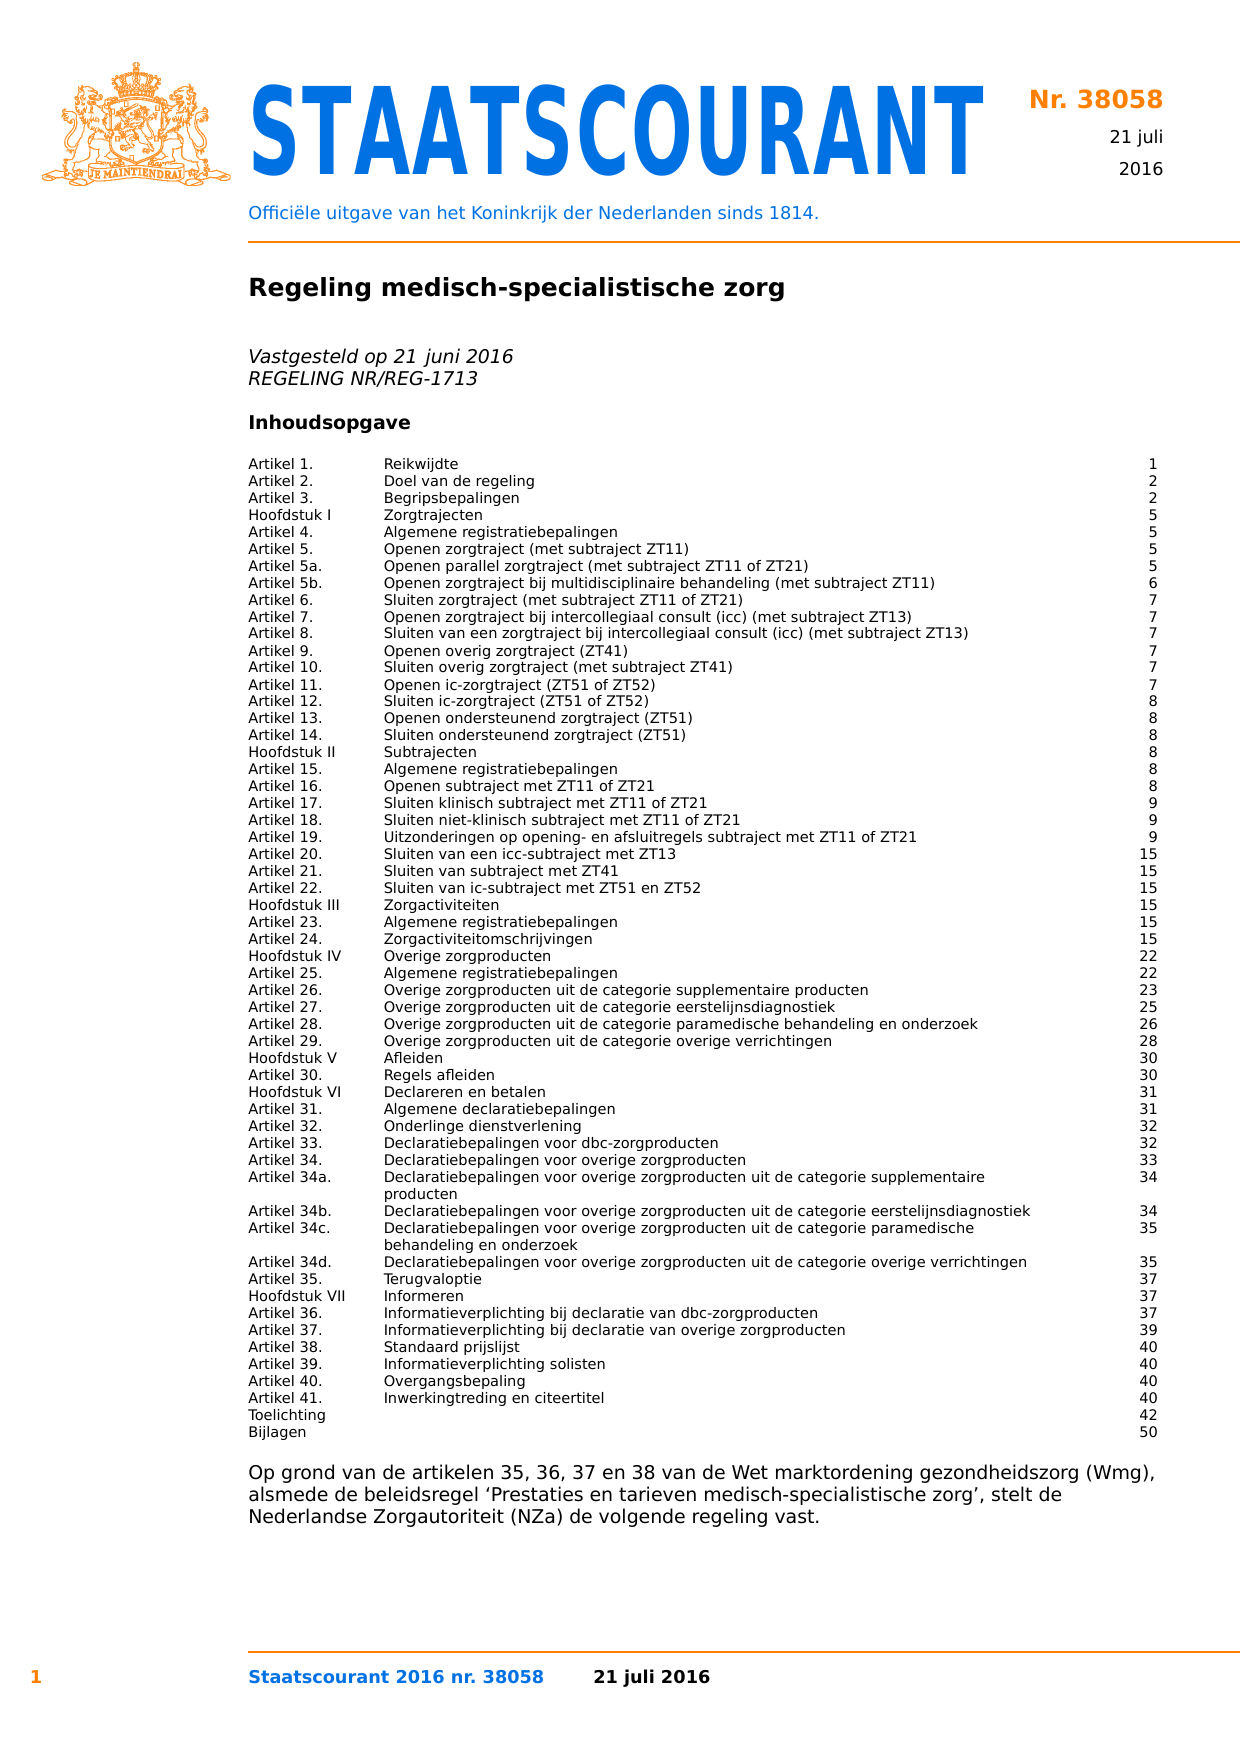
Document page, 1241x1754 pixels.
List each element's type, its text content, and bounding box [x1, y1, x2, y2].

table_cell Artikel 35. [248, 1271, 377, 1288]
table_cell 40 [1065, 1356, 1163, 1372]
table_cell 23 [1065, 982, 1163, 999]
table_cell Artikel 11. [248, 676, 377, 693]
table_cell 40 [1065, 1373, 1163, 1389]
table_cell Sluiten overig zorgtraject (met subtraject ZT41) [378, 659, 1065, 676]
table_cell Declaratiebepalingen voor overige zorgproducten uit de categorie overige verrichtingen [378, 1254, 1065, 1271]
table_cell Artikel 2. [248, 473, 377, 489]
table_cell Artikel 23. [248, 914, 377, 931]
table_cell Sluiten van een icc-subtraject met ZT13 [378, 846, 1065, 863]
table_cell Zorgtrajecten [378, 507, 1065, 523]
table_cell 7 [1065, 676, 1163, 693]
table_cell 9 [1065, 812, 1163, 829]
table_cell 15 [1065, 897, 1163, 914]
table_cell Algemene registratiebepalingen [378, 965, 1065, 982]
table_cell Uitzonderingen op opening- en afsluitregels subtraject met ZT11 of ZT21 [378, 829, 1065, 846]
table_cell Sluiten ic-zorgtraject (ZT51 of ZT52) [378, 693, 1065, 710]
table_cell Artikel 14. [248, 727, 377, 744]
table_cell Artikel 41. [248, 1390, 377, 1406]
table_cell 6 [1065, 575, 1163, 591]
table_cell 15 [1065, 931, 1163, 948]
text Inhoudsopgave [248, 412, 1163, 434]
table_cell Artikel 7. [248, 609, 377, 625]
table_cell Artikel 12. [248, 693, 377, 710]
table_cell Hoofdstuk IV [248, 948, 377, 965]
table_cell Sluiten ondersteunend zorgtraject (ZT51) [378, 727, 1065, 744]
table_cell Artikel 22. [248, 880, 377, 897]
table_cell Zorgactiviteitomschrijvingen [378, 931, 1065, 948]
table_cell Artikel 9. [248, 643, 377, 659]
table_cell Bijlagen [248, 1424, 377, 1440]
table_cell 7 [1065, 659, 1163, 676]
table_header Artikel 1. [248, 456, 377, 473]
table_cell 33 [1065, 1152, 1163, 1169]
table_cell Officiële uitgave van het Koninkrijk der Nederlanden sinds 1814. [248, 203, 1240, 241]
table_cell 8 [1065, 761, 1163, 778]
table_cell Artikel 31. [248, 1101, 377, 1118]
table_cell Artikel 13. [248, 710, 377, 727]
table_cell 32 [1065, 1118, 1163, 1135]
table_cell Artikel 6. [248, 591, 377, 608]
table_cell Artikel 15. [248, 761, 377, 778]
table_cell Artikel 33. [248, 1135, 377, 1152]
table_cell Artikel 34a. [248, 1169, 377, 1203]
table_cell 15 [1065, 846, 1163, 863]
table_cell Openen subtraject met ZT11 of ZT21 [378, 778, 1065, 795]
picture [41, 62, 231, 186]
table_cell Declareren en betalen [378, 1084, 1065, 1101]
table_cell Artikel 34. [248, 1152, 377, 1169]
table_cell Overige zorgproducten uit de categorie eerstelijnsdiagnostiek [378, 999, 1065, 1016]
table_cell 2016 [998, 153, 1240, 203]
table_cell Artikel 16. [248, 778, 377, 795]
table_cell 32 [1065, 1135, 1163, 1152]
table_cell Overgangsbepaling [378, 1373, 1065, 1389]
table_cell Artikel 30. [248, 1067, 377, 1084]
table_cell Sluiten niet-klinisch subtraject met ZT11 of ZT21 [378, 812, 1065, 829]
table_cell Artikel 36. [248, 1305, 377, 1322]
table_cell Sluiten klinisch subtraject met ZT11 of ZT21 [378, 795, 1065, 812]
table_cell 8 [1065, 744, 1163, 761]
table_cell Artikel 24. [248, 931, 377, 948]
table_cell 22 [1065, 948, 1163, 965]
table_cell Standaard prijslijst [378, 1339, 1065, 1356]
table_cell Artikel 28. [248, 1016, 377, 1033]
table_cell 7 [1065, 643, 1163, 659]
table_cell Algemene registratiebepalingen [378, 524, 1065, 541]
table_cell 5 [1065, 524, 1163, 541]
table_cell Sluiten van ic-subtraject met ZT51 en ZT52 [378, 880, 1065, 897]
table_cell 9 [1065, 829, 1163, 846]
table_cell Hoofdstuk V [248, 1050, 377, 1067]
table_cell 5 [1065, 558, 1163, 574]
table_cell Informatieverplichting bij declaratie van overige zorgproducten [378, 1322, 1065, 1338]
table_cell [378, 1424, 1065, 1440]
table_header 1 [1065, 456, 1163, 473]
table_header STAATSCOURANT [248, 62, 998, 203]
table_cell Artikel 38. [248, 1339, 377, 1356]
table_cell Artikel 25. [248, 965, 377, 982]
table_cell 9 [1065, 795, 1163, 812]
table_cell 8 [1065, 778, 1163, 795]
table_header Reikwijdte [378, 456, 1065, 473]
table_cell Doel van de regeling [378, 473, 1065, 489]
table_cell Algemene declaratiebepalingen [378, 1101, 1065, 1118]
table_cell Openen zorgtraject bij multidisciplinaire behandeling (met subtraject ZT11) [378, 575, 1065, 591]
text Vastgesteld op 21 juni 2016 [248, 346, 1163, 368]
table_cell Declaratiebepalingen voor overige zorgproducten uit de categorie supplementaire producten [378, 1169, 1065, 1203]
table_cell 7 [1065, 609, 1163, 625]
table_cell Artikel 39. [248, 1356, 377, 1372]
table_cell 8 [1065, 710, 1163, 727]
table_cell Artikel 5b. [248, 575, 377, 591]
table_cell Artikel 40. [248, 1373, 377, 1389]
table_cell Informeren [378, 1288, 1065, 1304]
table_cell Sluiten zorgtraject (met subtraject ZT11 of ZT21) [378, 591, 1065, 608]
table_cell Overige zorgproducten [378, 948, 1065, 965]
table_cell Artikel 26. [248, 982, 377, 999]
table_cell 5 [1065, 541, 1163, 557]
table_cell 7 [1065, 625, 1163, 642]
table_cell 40 [1065, 1390, 1163, 1406]
table_header Nr. 38058 [998, 62, 1240, 121]
table_cell Artikel 8. [248, 625, 377, 642]
table_cell Sluiten van subtraject met ZT41 [378, 863, 1065, 880]
table_cell Artikel 34d. [248, 1254, 377, 1271]
table_cell Artikel 18. [248, 812, 377, 829]
table_cell Artikel 4. [248, 524, 377, 541]
table_cell Terugvaloptie [378, 1271, 1065, 1288]
table_cell 31 [1065, 1101, 1163, 1118]
table_cell Afleiden [378, 1050, 1065, 1067]
table_cell 34 [1065, 1169, 1163, 1203]
table_cell 5 [1065, 507, 1163, 523]
table_cell 50 [1065, 1424, 1163, 1440]
table_cell Openen overig zorgtraject (ZT41) [378, 643, 1065, 659]
table_cell 30 [1065, 1067, 1163, 1084]
text Op grond van de artikelen 35, 36, 37 en 38 van de Wet marktordening gezondheidszorg (Wmg), alsmede de beleidsregel ‘Prestaties en tarieven medisch-specialistische zorg’, stelt de Nederlandse Zorgautoriteit (NZa) de volgende regeling vast. [248, 1462, 1163, 1528]
table_cell Declaratiebepalingen voor overige zorgproducten uit de categorie paramedische behandeling en onderzoek [378, 1220, 1065, 1254]
table_cell Onderlinge dienstverlening [378, 1118, 1065, 1135]
table_cell Hoofdstuk VI [248, 1084, 377, 1101]
table_cell Artikel 19. [248, 829, 377, 846]
table_cell Artikel 5a. [248, 558, 377, 574]
table_cell 34 [1065, 1203, 1163, 1220]
table_cell Informatieverplichting solisten [378, 1356, 1065, 1372]
table_cell 26 [1065, 1016, 1163, 1033]
table_cell Artikel 20. [248, 846, 377, 863]
table_cell Declaratiebepalingen voor overige zorgproducten uit de categorie eerstelijnsdiagnostiek [378, 1203, 1065, 1220]
table_cell Regels afleiden [378, 1067, 1065, 1084]
table_cell 15 [1065, 880, 1163, 897]
table_cell Artikel 21. [248, 863, 377, 880]
table_cell Hoofdstuk III [248, 897, 377, 914]
table_cell Hoofdstuk II [248, 744, 377, 761]
table_cell Overige zorgproducten uit de categorie paramedische behandeling en onderzoek [378, 1016, 1065, 1033]
table_cell 42 [1065, 1406, 1163, 1423]
table_cell Informatieverplichting bij declaratie van dbc-zorgproducten [378, 1305, 1065, 1322]
table_cell Artikel 27. [248, 999, 377, 1016]
table_cell Openen ic-zorgtraject (ZT51 of ZT52) [378, 676, 1065, 693]
table_cell Inwerkingtreding en citeertitel [378, 1390, 1065, 1406]
table_cell 15 [1065, 914, 1163, 931]
table_cell 37 [1065, 1271, 1163, 1288]
table_cell Overige zorgproducten uit de categorie supplementaire producten [378, 982, 1065, 999]
table_cell Declaratiebepalingen voor overige zorgproducten [378, 1152, 1065, 1169]
table_cell Openen zorgtraject bij intercollegiaal consult (icc) (met subtraject ZT13) [378, 609, 1065, 625]
table_cell 2 [1065, 473, 1163, 489]
table_cell Declaratiebepalingen voor dbc-zorgproducten [378, 1135, 1065, 1152]
table_cell Overige zorgproducten uit de categorie overige verrichtingen [378, 1033, 1065, 1050]
table_cell Artikel 5. [248, 541, 377, 557]
table_cell 40 [1065, 1339, 1163, 1356]
subtitle Regeling medisch-specialistische zorg [248, 273, 1163, 302]
table_cell Algemene registratiebepalingen [378, 914, 1065, 931]
table_cell 37 [1065, 1305, 1163, 1322]
table_cell 37 [1065, 1288, 1163, 1304]
table_cell 31 [1065, 1084, 1163, 1101]
table_cell 39 [1065, 1322, 1163, 1338]
table_cell 2 [1065, 490, 1163, 507]
table_cell Openen ondersteunend zorgtraject (ZT51) [378, 710, 1065, 727]
table_cell 15 [1065, 863, 1163, 880]
table_cell Artikel 34b. [248, 1203, 377, 1220]
table_header [25, 62, 248, 241]
table_cell Artikel 34c. [248, 1220, 377, 1254]
text REGELING NR/REG-1713 [248, 368, 1163, 390]
table_cell Openen parallel zorgtraject (met subtraject ZT11 of ZT21) [378, 558, 1065, 574]
table_cell [378, 1406, 1065, 1423]
table_cell Artikel 37. [248, 1322, 377, 1338]
table_cell Algemene registratiebepalingen [378, 761, 1065, 778]
table_cell 30 [1065, 1050, 1163, 1067]
table_cell Artikel 17. [248, 795, 377, 812]
table_cell Zorgactiviteiten [378, 897, 1065, 914]
table_cell Artikel 29. [248, 1033, 377, 1050]
table_cell Begripsbepalingen [378, 490, 1065, 507]
table_cell Artikel 3. [248, 490, 377, 507]
table_cell 25 [1065, 999, 1163, 1016]
table_cell 7 [1065, 591, 1163, 608]
table_cell Hoofdstuk I [248, 507, 377, 523]
table_cell Hoofdstuk VII [248, 1288, 377, 1304]
table_cell Subtrajecten [378, 744, 1065, 761]
table_cell Artikel 32. [248, 1118, 377, 1135]
table_cell Openen zorgtraject (met subtraject ZT11) [378, 541, 1065, 557]
table_cell 8 [1065, 693, 1163, 710]
table_cell 35 [1065, 1254, 1163, 1271]
table_cell 21 juli [998, 121, 1240, 153]
table_cell 35 [1065, 1220, 1163, 1254]
table_cell 28 [1065, 1033, 1163, 1050]
table_cell 8 [1065, 727, 1163, 744]
table_cell Toelichting [248, 1406, 377, 1423]
table_cell 22 [1065, 965, 1163, 982]
table_cell Sluiten van een zorgtraject bij intercollegiaal consult (icc) (met subtraject ZT13) [378, 625, 1065, 642]
table_cell Artikel 10. [248, 659, 377, 676]
